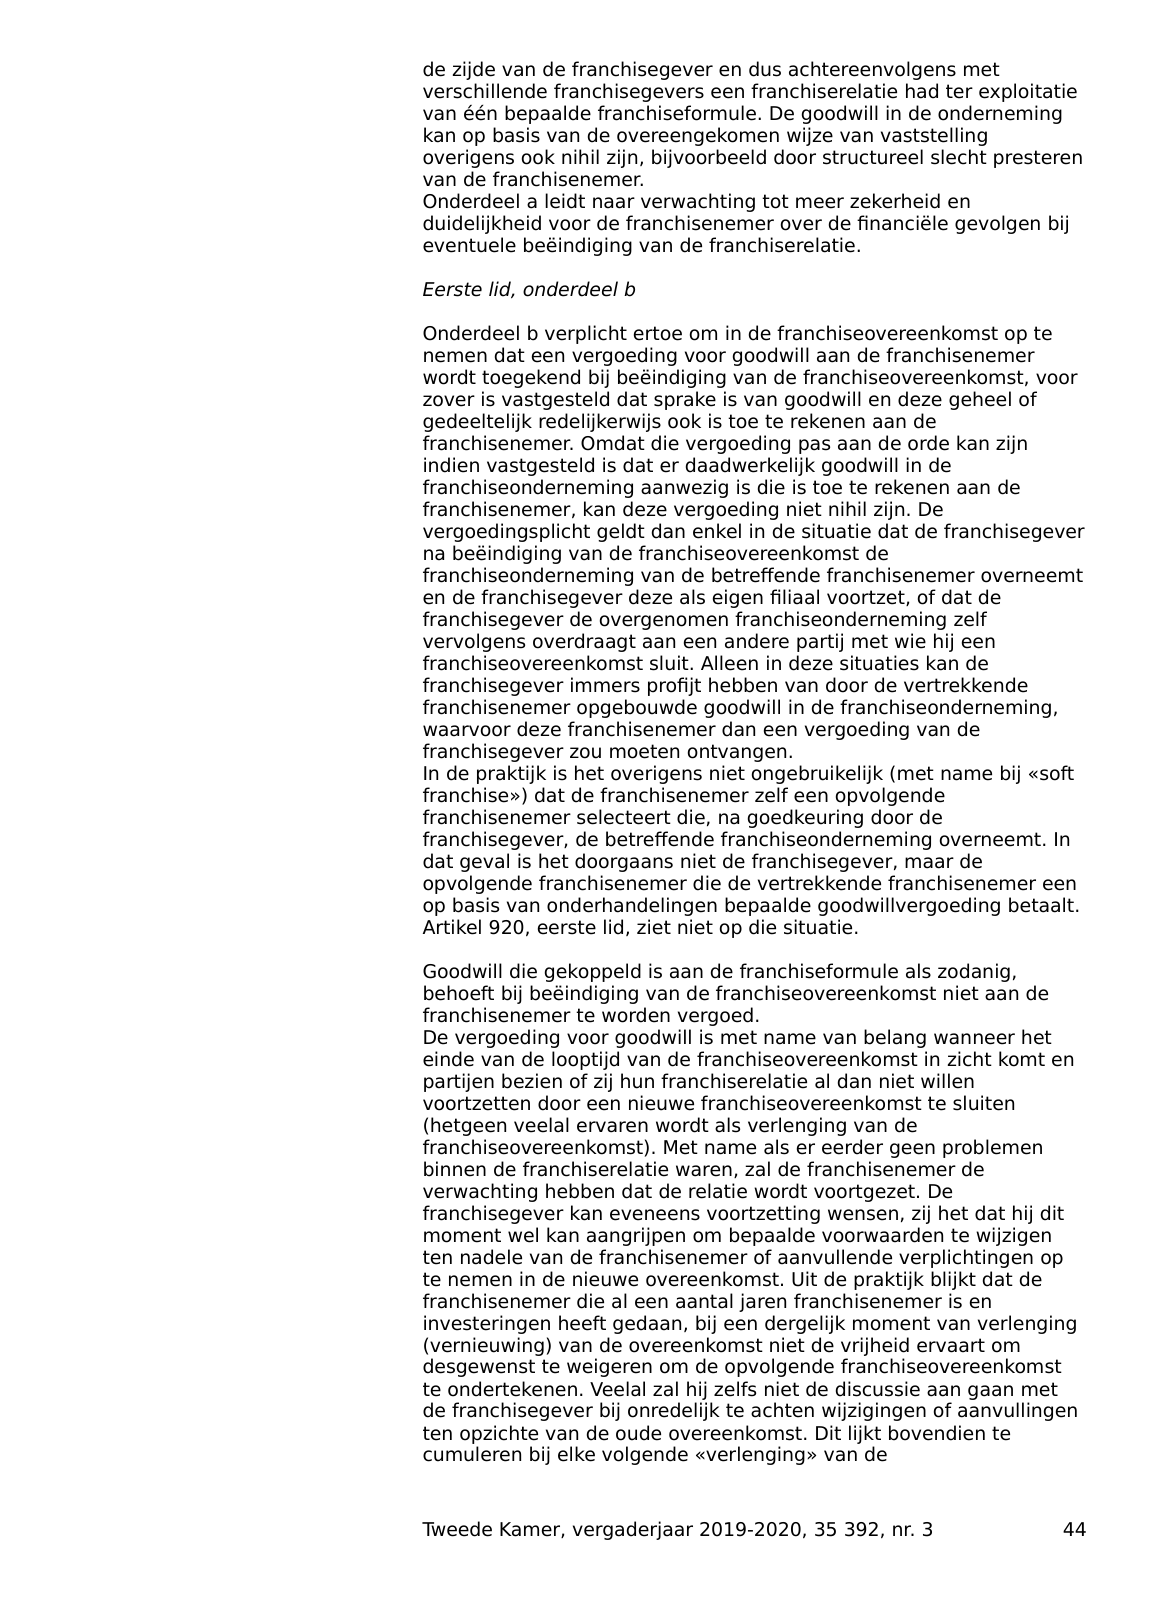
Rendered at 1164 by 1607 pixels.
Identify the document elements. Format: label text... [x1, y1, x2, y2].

text Onderdeel a leidt naar verwachting tot meer zekerheid en duidelijkheid voor de franchisenemer over de financiële gevolgen bij eventuele beëindiging van de franchiserelatie. [422, 191, 1087, 257]
text De vergoeding voor goodwill is met name van belang wanneer het einde van de looptijd van de franchiseovereenkomst in zicht komt en partijen bezien of zij hun franchiserelatie al dan niet willen voortzetten door een nieuwe franchiseovereenkomst te sluiten (hetgeen veelal ervaren wordt als verlenging van de franchiseovereenkomst). Met name als er eerder geen problemen binnen de franchiserelatie waren, zal de franchisenemer de verwachting hebben dat de relatie wordt voortgezet. De franchisegever kan eveneens voortzetting wensen, zij het dat hij dit moment wel kan aangrijpen om bepaalde voorwaarden te wijzigen ten nadele van de franchisenemer of aanvullende verplichtingen op te nemen in de nieuwe overeenkomst. Uit de praktijk blijkt dat de franchisenemer die al een aantal jaren franchisenemer is en investeringen heeft gedaan, bij een dergelijk moment van verlenging (vernieuwing) van de overeenkomst niet de vrijheid ervaart om desgewenst te weigeren om de opvolgende franchiseovereenkomst te ondertekenen. Veelal zal hij zelfs niet de discussie aan gaan met de franchisegever bij onredelijk te achten wijzigingen of aanvullingen ten opzichte van de oude overeenkomst. Dit lijkt bovendien te cumuleren bij elke volgende «verlenging» van de [422, 1027, 1087, 1466]
text Goodwill die gekoppeld is aan de franchiseformule als zodanig, behoeft bij beëindiging van de franchiseovereenkomst niet aan de franchisenemer te worden vergoed. [422, 961, 1087, 1027]
text In de praktijk is het overigens niet ongebruikelijk (met name bij «soft franchise») dat de franchisenemer zelf een opvolgende franchisenemer selecteert die, na goedkeuring door de franchisegever, de betreffende franchiseonderneming overneemt. In dat geval is het doorgaans niet de franchisegever, maar de opvolgende franchisenemer die de vertrekkende franchisenemer een op basis van onderhandelingen bepaalde goodwillvergoeding betaalt. Artikel 920, eerste lid, ziet niet op die situatie. [422, 763, 1087, 939]
text de zijde van de franchisegever en dus achtereenvolgens met verschillende franchisegevers een franchiserelatie had ter exploitatie van één bepaalde franchiseformule. De goodwill in de onderneming kan op basis van de overeengekomen wijze van vaststelling overigens ook nihil zijn, bijvoorbeeld door structureel slecht presteren van de franchisenemer. [422, 59, 1087, 191]
subtitle Eerste lid, onderdeel b [422, 279, 1087, 301]
text Onderdeel b verplicht ertoe om in de franchiseovereenkomst op te nemen dat een vergoeding voor goodwill aan de franchisenemer wordt toegekend bij beëindiging van de franchiseovereenkomst, voor zover is vastgesteld dat sprake is van goodwill en deze geheel of gedeeltelijk redelijkerwijs ook is toe te rekenen aan de franchisenemer. Omdat die vergoeding pas aan de orde kan zijn indien vastgesteld is dat er daadwerkelijk goodwill in de franchiseonderneming aanwezig is die is toe te rekenen aan de franchisenemer, kan deze vergoeding niet nihil zijn. De vergoedingsplicht geldt dan enkel in de situatie dat de franchisegever na beëindiging van de franchiseovereenkomst de franchiseonderneming van de betreffende franchisenemer overneemt en de franchisegever deze als eigen filiaal voortzet, of dat de franchisegever de overgenomen franchiseonderneming zelf vervolgens overdraagt aan een andere partij met wie hij een franchiseovereenkomst sluit. Alleen in deze situaties kan de franchisegever immers profijt hebben van door de vertrekkende franchisenemer opgebouwde goodwill in de franchiseonderneming, waarvoor deze franchisenemer dan een vergoeding van de franchisegever zou moeten ontvangen. [422, 323, 1087, 763]
